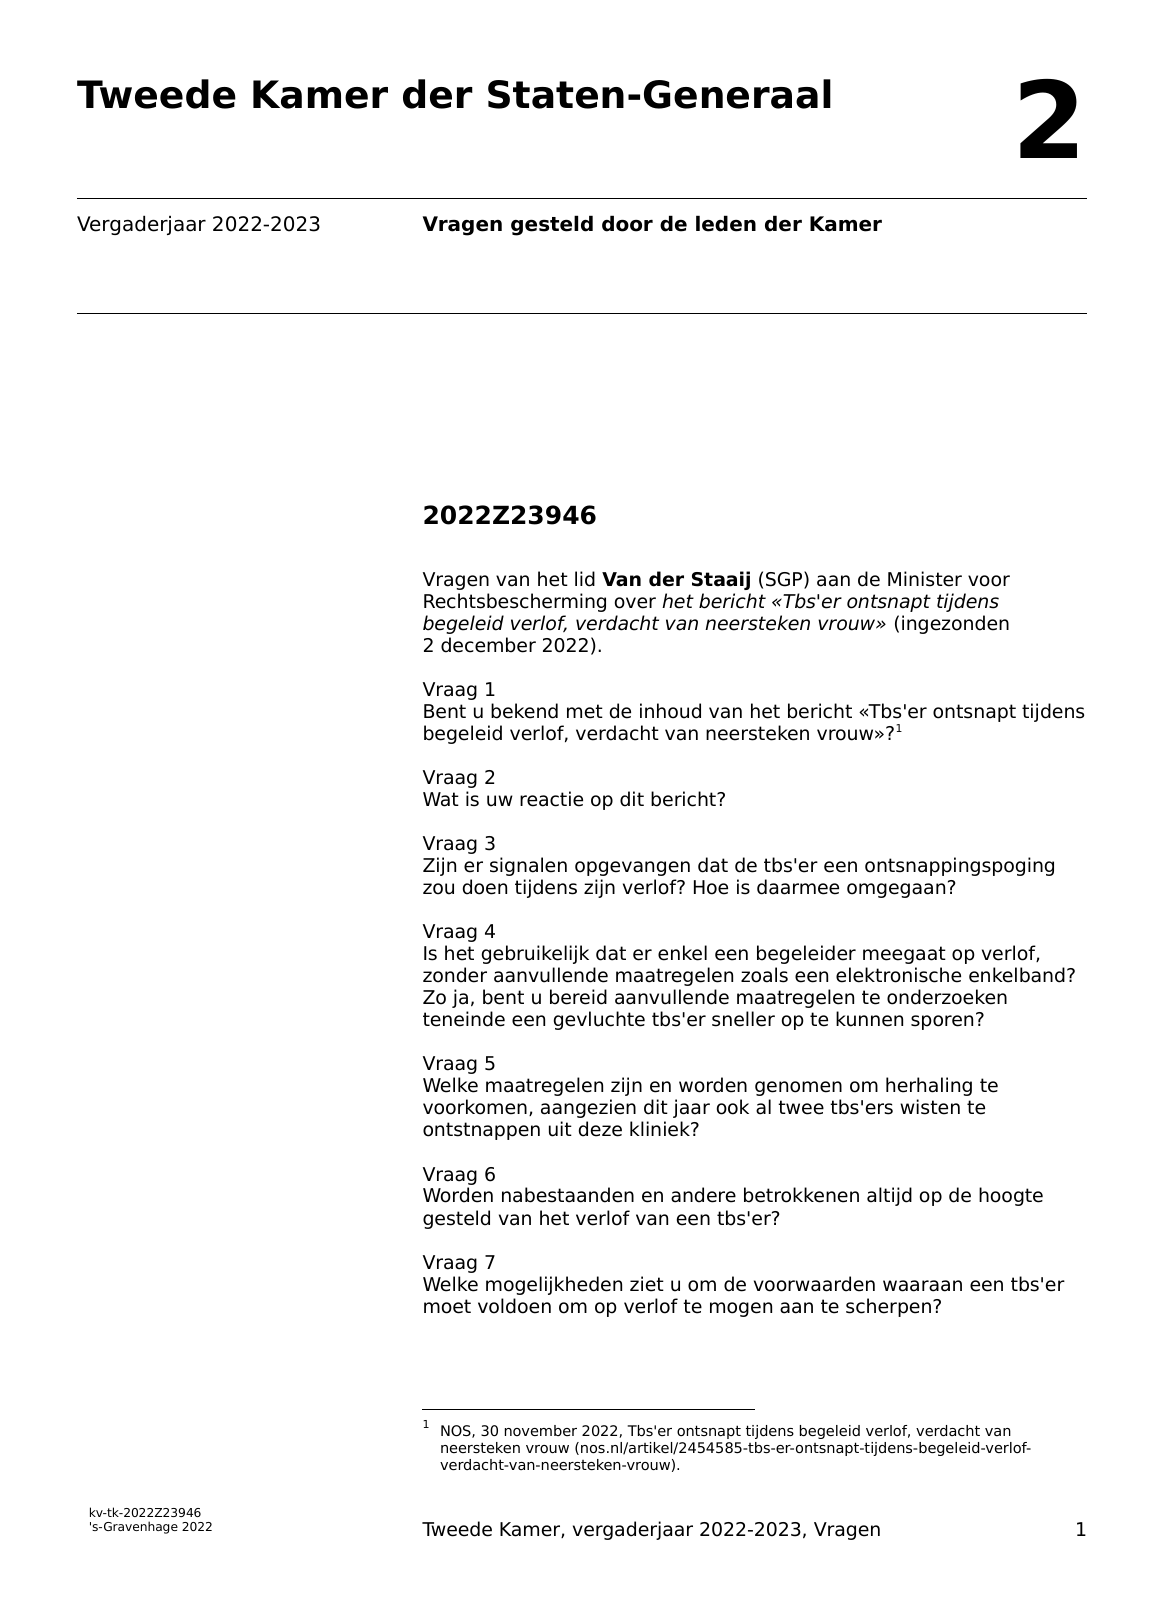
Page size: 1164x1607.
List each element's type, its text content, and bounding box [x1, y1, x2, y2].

text Worden nabestaanden en andere betrokkenen altijd op de hoogte gesteld van het verlof van een tbs'er? [422, 1185, 1087, 1229]
text Vraag 3 [422, 833, 1087, 855]
text Zijn er signalen opgevangen dat de tbs'er een ontsnappingspoging zou doen tijdens zijn verlof? Hoe is daarmee omgegaan? [422, 855, 1087, 899]
text Vraag 4 [422, 921, 1087, 943]
text NOS, 30 november 2022, Tbs'er ontsnapt tijdens begeleid verlof, verdacht van neersteken vrouw (nos.nl/artikel/2454585-tbs-er-ontsnapt-tijdens-begeleid-verlof-verdacht-van-neersteken-vrouw). [422, 1418, 1087, 1474]
text Vraag 2 [422, 767, 1087, 789]
table_cell Vragen gesteld door de leden der Kamer [422, 199, 1087, 313]
text Vraag 5 [422, 1053, 1087, 1075]
text Welke mogelijkheden ziet u om de voorwaarden waaraan een tbs'er moet voldoen om op verlof te mogen aan te scherpen? [422, 1273, 1087, 1317]
table_header 2 [886, 59, 1087, 198]
text Is het gebruikelijk dat er enkel een begeleider meegaat op verlof, zonder aanvullende maatregelen zoals een elektronische enkelband? Zo ja, bent u bereid aanvullende maatregelen te onderzoeken teneinde een gevluchte tbs'er sneller op te kunnen sporen? [422, 943, 1087, 1031]
text Welke maatregelen zijn en worden genomen om herhaling te voorkomen, aangezien dit jaar ook al twee tbs'ers wisten te ontstnappen uit deze kliniek? [422, 1075, 1087, 1141]
table_cell Vergaderjaar 2022-2023 [77, 199, 422, 313]
text 2022Z23946 [422, 501, 1087, 531]
text Bent u bekend met de inhoud van het bericht «Tbs'er ontsnapt tijdens begeleid verlof, verdacht van neersteken vrouw»? [422, 701, 1087, 745]
text kv-tk-2022Z23946 [88, 1506, 323, 1520]
text 's-Gravenhage 2022 [88, 1520, 323, 1534]
text Vraag 1 [422, 679, 1087, 701]
text Vragen van het lid Van der Staaij (SGP) aan de Minister voor Rechtsbescherming over het bericht «Tbs'er ontsnapt tijdens begeleid verlof, verdacht van neersteken vrouw» (ingezonden 2 december 2022). [422, 569, 1087, 657]
table_header Tweede Kamer der Staten-Generaal [77, 59, 886, 198]
text Wat is uw reactie op dit bericht? [422, 789, 1087, 811]
text Vraag 7 [422, 1252, 1087, 1273]
text Vraag 6 [422, 1163, 1087, 1185]
